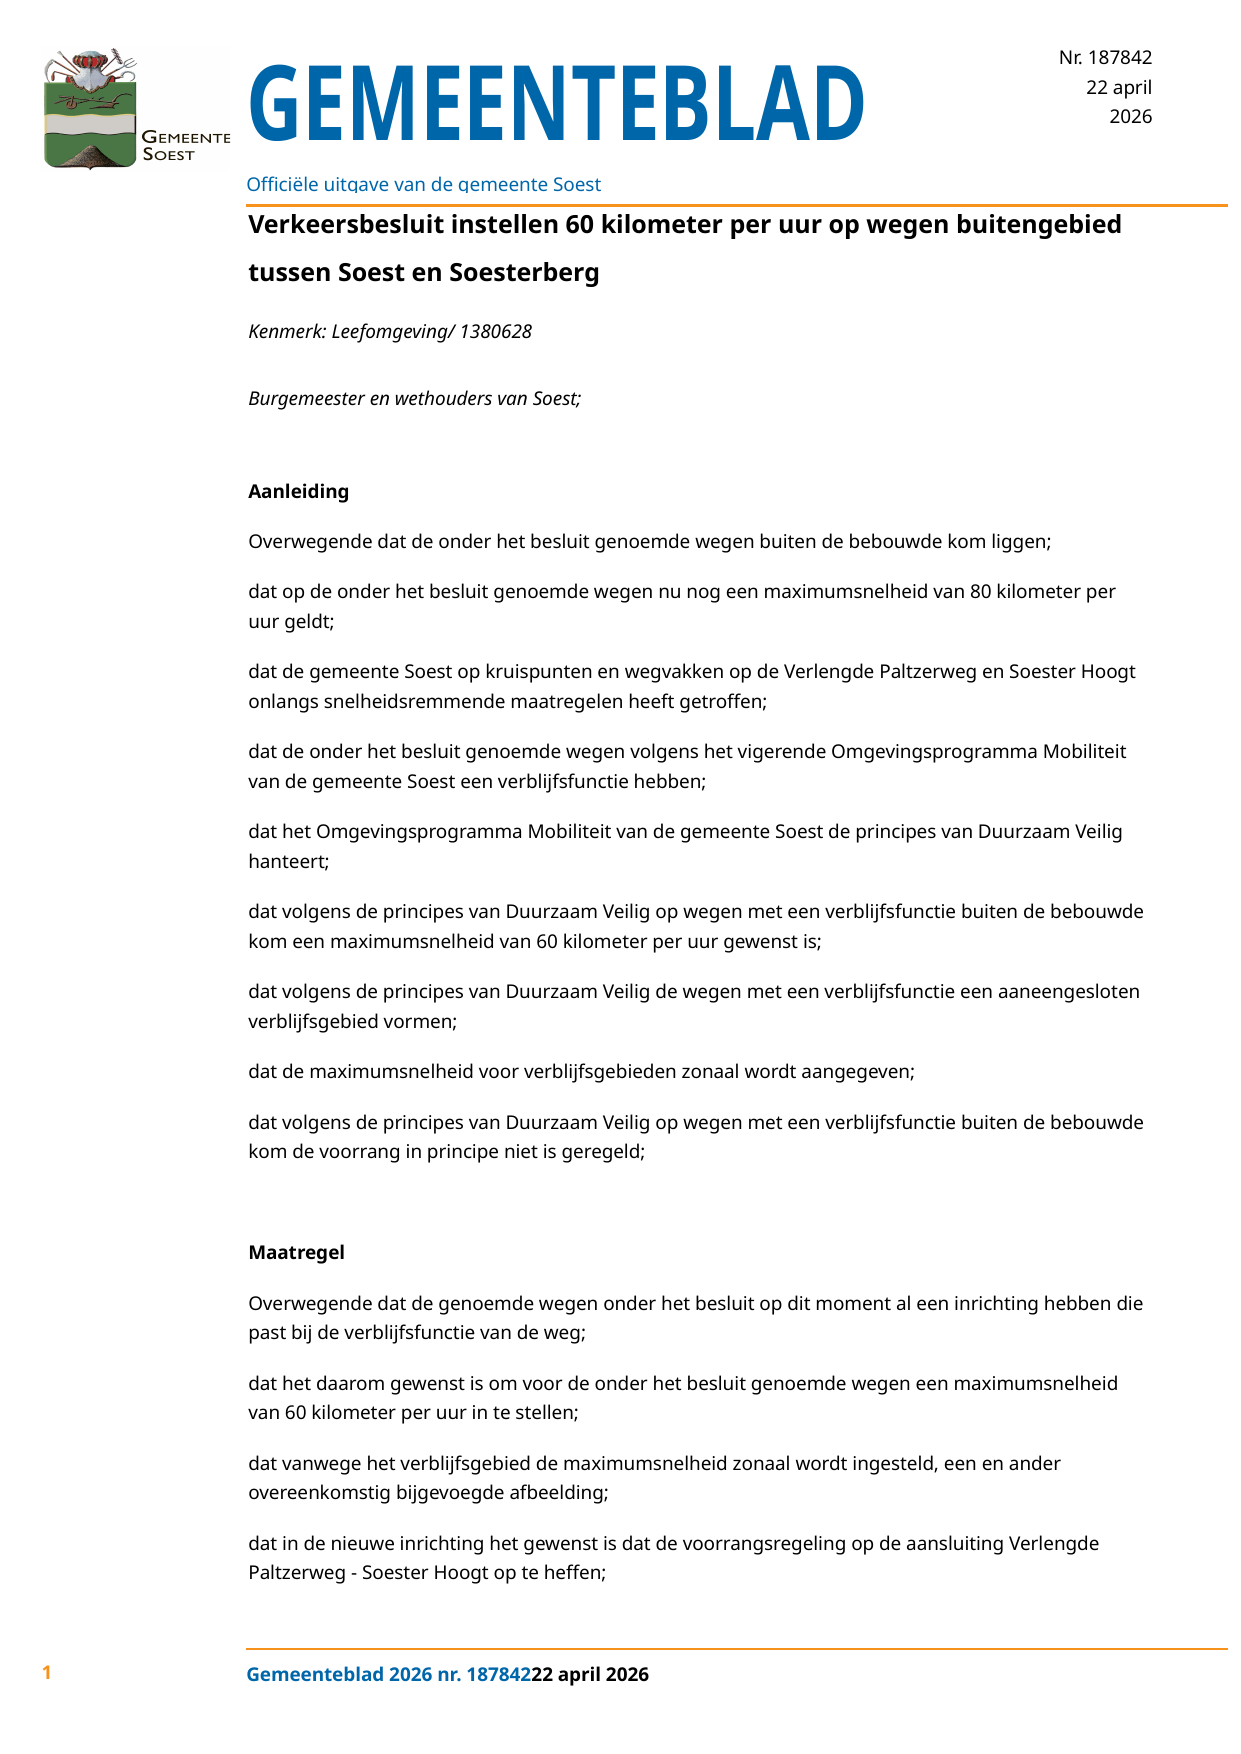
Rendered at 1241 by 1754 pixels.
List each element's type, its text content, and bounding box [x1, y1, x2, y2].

text Overwegende dat de genoemde wegen onder het besluit op dit moment al een inrichting hebben die past bij de verblijfsfunctie van de weg; [248, 1290, 1152, 1345]
text Burgemeester en wethouders van Soest; [248, 386, 1152, 411]
text Overwegende dat de onder het besluit genoemde wegen buiten de bebouwde kom liggen; [248, 528, 1152, 554]
text Kenmerk: Leefomgeving/ 1380628 [248, 318, 1152, 344]
picture [41, 47, 231, 172]
text dat de onder het besluit genoemde wegen volgens het vigerende Omgevingsprogramma Mobiliteit van de gemeente Soest een verblijfsfunctie hebben; [248, 739, 1152, 794]
text Aanleiding [248, 478, 1152, 503]
text dat het Omgevingsprogramma Mobiliteit van de gemeente Soest de principes van Duurzaam Veilig hanteert; [248, 819, 1152, 874]
text Maatregel [248, 1239, 1152, 1265]
text dat vanwege het verblijfsgebied de maximumsnelheid zonaal wordt ingesteld, een en ander overeenkomstig bijgevoegde afbeelding; [248, 1450, 1152, 1505]
text dat de maximumsnelheid voor verblijfsgebieden zonaal wordt aangegeven; [248, 1059, 1152, 1084]
text Verkeersbesluit instellen 60 kilometer per uur op wegen buitengebied tussen Soest en Soesterberg [248, 207, 1152, 288]
text dat het daarom gewenst is om voor de onder het besluit genoemde wegen een maximumsnelheid van 60 kilometer per uur in te stellen; [248, 1370, 1152, 1425]
text dat volgens de principes van Duurzaam Veilig op wegen met een verblijfsfunctie buiten de bebouwde kom de voorrang in principe niet is geregeld; [248, 1109, 1152, 1164]
text dat volgens de principes van Duurzaam Veilig de wegen met een verblijfsfunctie een aaneengesloten verblijfsgebied vormen; [248, 979, 1152, 1034]
text dat op de onder het besluit genoemde wegen nu nog een maximumsnelheid van 80 kilometer per uur geldt; [248, 579, 1152, 634]
text dat de gemeente Soest op kruispunten en wegvakken op de Verlengde Paltzerweg en Soester Hoogt onlangs snelheidsremmende maatregelen heeft getroffen; [248, 659, 1152, 714]
text dat volgens de principes van Duurzaam Veilig op wegen met een verblijfsfunctie buiten de bebouwde kom een maximumsnelheid van 60 kilometer per uur gewenst is; [248, 899, 1152, 954]
text dat in de nieuwe inrichting het gewenst is dat de voorrangsregeling op de aansluiting Verlengde Paltzerweg - Soester Hoogt op te heffen; [248, 1530, 1152, 1585]
